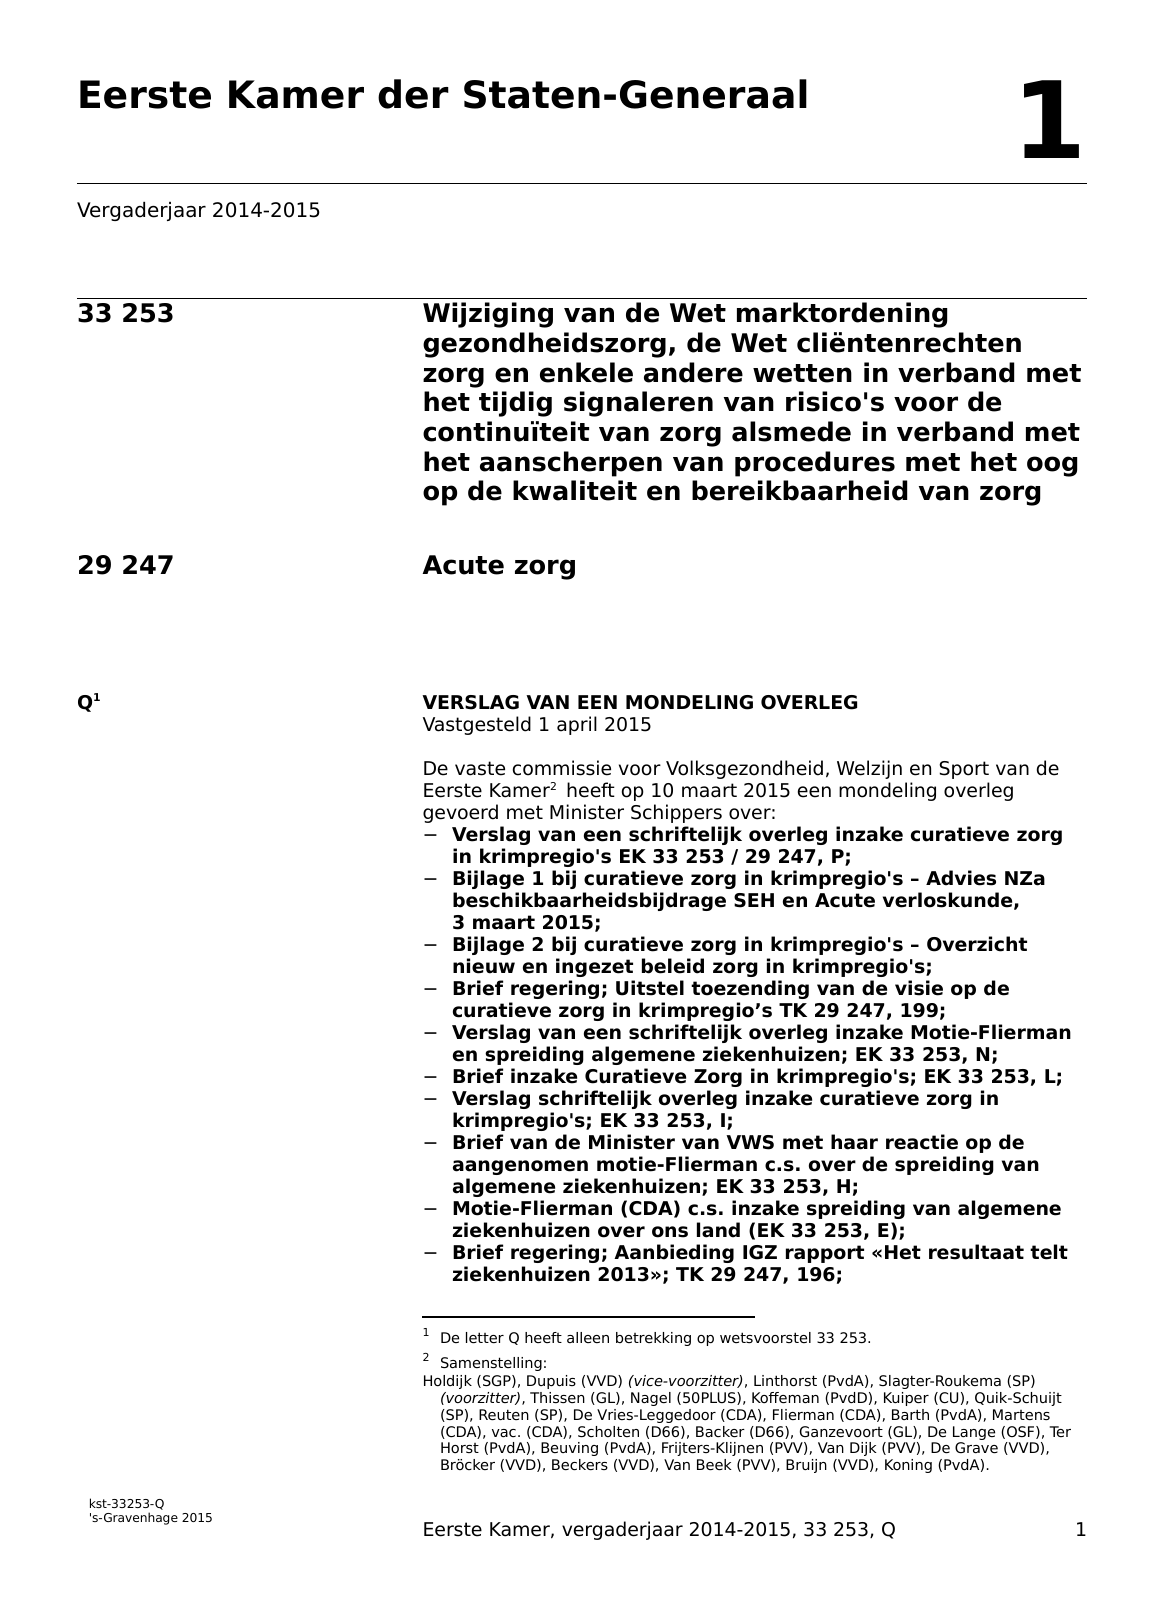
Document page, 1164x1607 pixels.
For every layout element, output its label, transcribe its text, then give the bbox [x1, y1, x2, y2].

table_cell Vergaderjaar 2014-2015 [77, 184, 1087, 298]
text − Verslag van een schriftelijk overleg inzake Motie-Flierman en spreiding algemene ziekenhuizen; EK 33 253, N; [422, 1022, 1087, 1066]
text − Brief regering; Aanbieding IGZ rapport «Het resultaat telt ziekenhuizen 2013»; TK 29 247, 196; [422, 1242, 1087, 1286]
text − Brief inzake Curatieve Zorg in krimpregio's; EK 33 253, L; [422, 1066, 1087, 1088]
text Vastgesteld 1 april 2015 [422, 714, 1087, 736]
table_header 1 [886, 59, 1087, 183]
subtitle 33 253 Wijziging van de Wet marktordening gezondheidszorg, de Wet cliëntenrechten zorg en enkele andere wetten in verband met het tijdig signaleren van risico's voor de continuïteit van zorg alsmede in verband met het aanscherpen van procedures met het oog op de kwaliteit en bereikbaarheid van zorg [77, 299, 1087, 507]
text 's-Gravenhage 2015 [88, 1511, 323, 1525]
text Samenstelling: [422, 1351, 1087, 1373]
table_header Eerste Kamer der Staten-Generaal [77, 59, 886, 183]
subtitle 29 247 Acute zorg [77, 551, 1087, 581]
text De vaste commissie voor Volksgezondheid, Welzijn en Sport van de Eerste Kamer heeft op 10 maart 2015 een mondeling overleg gevoerd met Minister Schippers over: [422, 758, 1087, 824]
text − Bijlage 1 bij curatieve zorg in krimpregio's – Advies NZa beschikbaarheidsbijdrage SEH en Acute verloskunde, 3 maart 2015; [422, 868, 1087, 934]
text Holdijk (SGP), Dupuis (VVD) (vice-voorzitter), Linthorst (PvdA), Slagter-Roukema (SP) (voorzitter), Thissen (GL), Nagel (50PLUS), Koffeman (PvdD), Kuiper (CU), Quik-Schuijt (SP), Reuten (SP), De Vries-Leggedoor (CDA), Flierman (CDA), Barth (PvdA), Martens (CDA), vac. (CDA), Scholten (D66), Backer (D66), Ganzevoort (GL), De Lange (OSF), Ter Horst (PvdA), Beuving (PvdA), Frijters-Klijnen (PVV), Van Dijk (PVV), De Grave (VVD), Bröcker (VVD), Beckers (VVD), Van Beek (PVV), Bruijn (VVD), Koning (PvdA). [422, 1373, 1087, 1474]
text − Brief regering; Uitstel toezending van de visie op de curatieve zorg in krimpregio’s TK 29 247, 199; [422, 978, 1087, 1022]
text − Verslag schriftelijk overleg inzake curatieve zorg in krimpregio's; EK 33 253, I; [422, 1088, 1087, 1132]
text − Verslag van een schriftelijk overleg inzake curatieve zorg in krimpregio's EK 33 253 / 29 247, P; [422, 824, 1087, 868]
text − Bijlage 2 bij curatieve zorg in krimpregio's – Overzicht nieuw en ingezet beleid zorg in krimpregio's; [422, 934, 1087, 978]
text − Brief van de Minister van VWS met haar reactie op de aangenomen motie-Flierman c.s. over de spreiding van algemene ziekenhuizen; EK 33 253, H; [422, 1132, 1087, 1198]
subtitle Q VERSLAG VAN EEN MONDELING OVERLEG [77, 692, 1087, 714]
text De letter Q heeft alleen betrekking op wetsvoorstel 33 253. [422, 1326, 1087, 1348]
text − Motie-Flierman (CDA) c.s. inzake spreiding van algemene ziekenhuizen over ons land (EK 33 253, E); [422, 1198, 1087, 1242]
text kst-33253-Q [88, 1497, 323, 1511]
